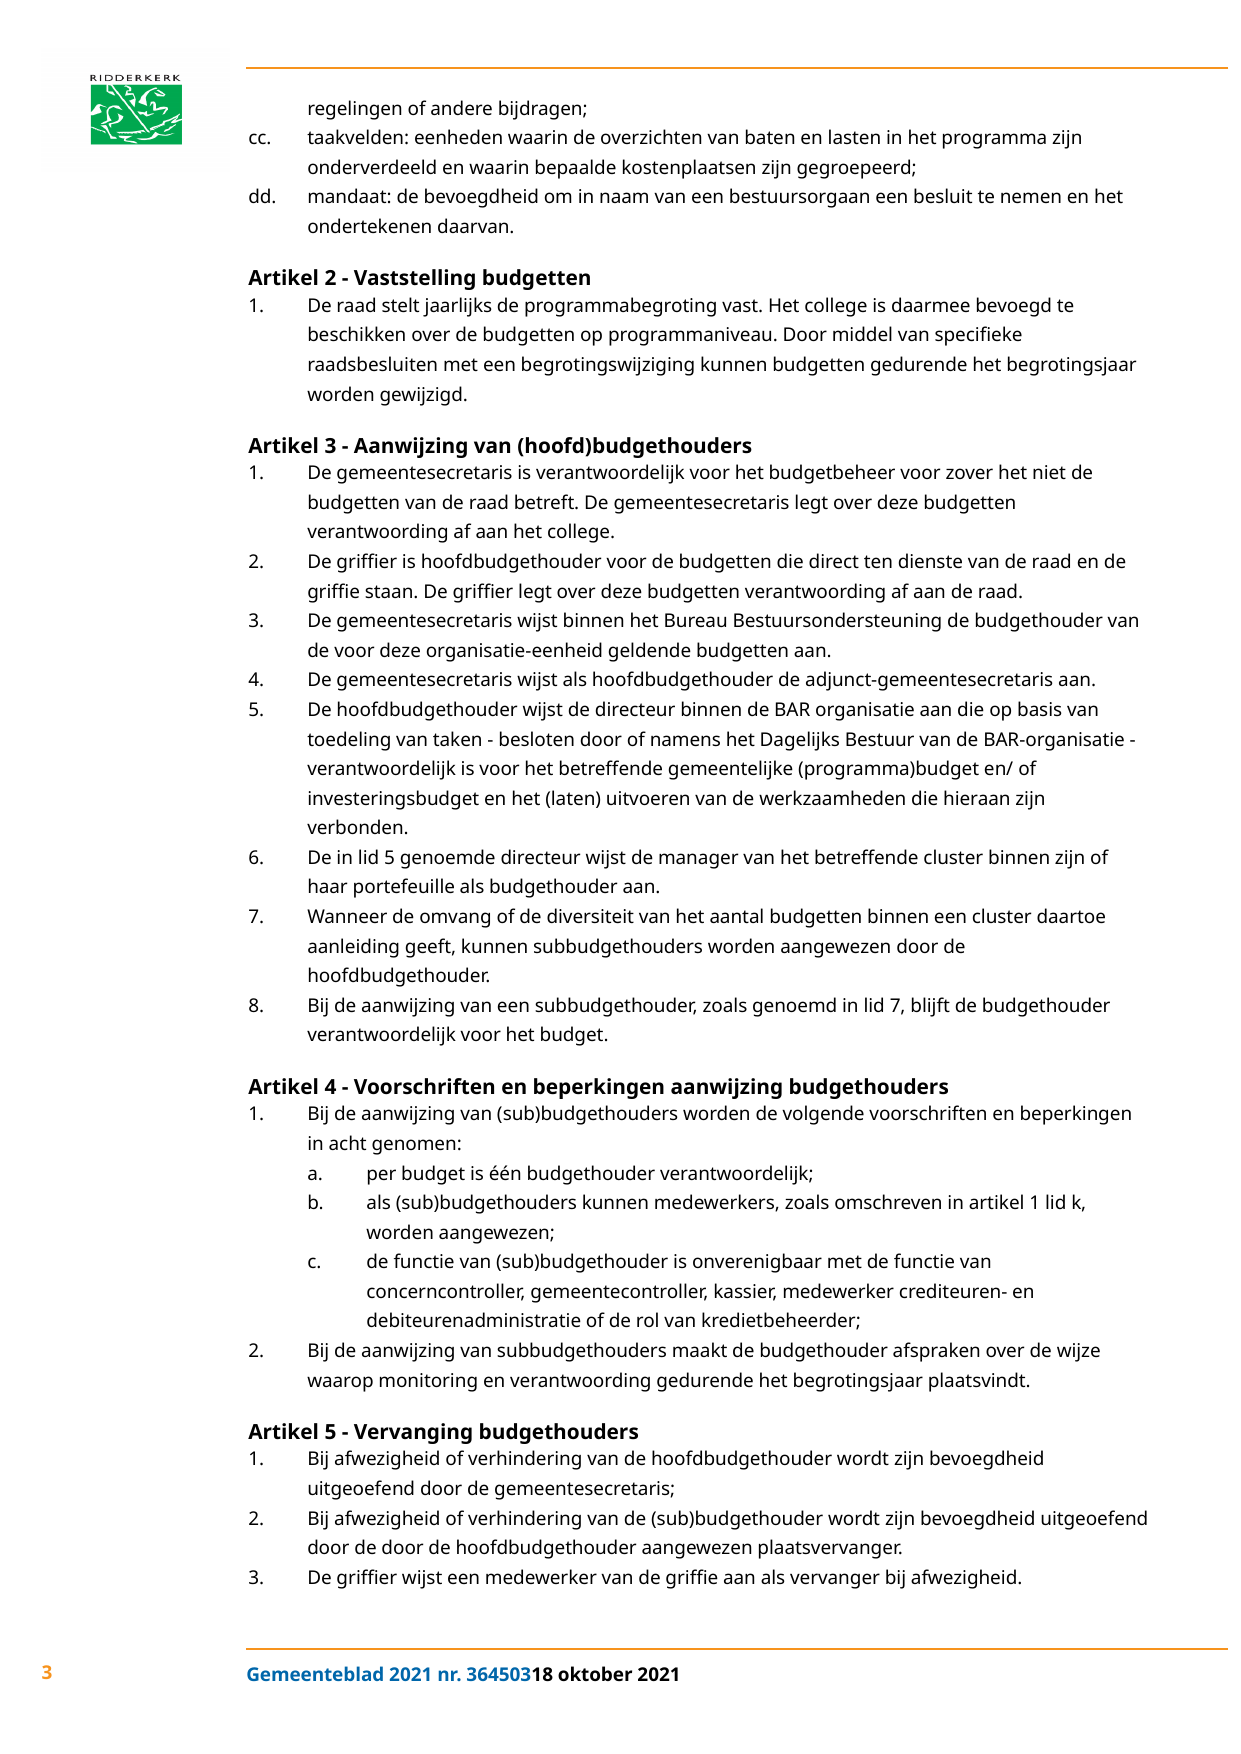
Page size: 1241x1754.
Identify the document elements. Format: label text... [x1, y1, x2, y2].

list per budget is één budgethouder verantwoordelijk; [307, 1160, 1152, 1185]
picture [41, 47, 231, 172]
list Bij de aanwijzing van (sub)budgethouders worden de volgende voorschriften en beperkingen in acht genomen: [248, 1101, 1152, 1156]
list mandaat: de bevoegdheid om in naam van een bestuursorgaan een besluit te nemen en het ondertekenen daarvan. [248, 183, 1152, 239]
list De gemeentesecretaris wijst als hoofdbudgethouder de adjunct-gemeentesecretaris aan. [248, 667, 1152, 692]
text Artikel 3 - Aanwijzing van (hoofd)budgethouders [248, 431, 1152, 459]
list Bij afwezigheid of verhindering van de (sub)budgethouder wordt zijn bevoegdheid uitgeoefend door de door de hoofdbudgethouder aangewezen plaatsvervanger. [248, 1505, 1152, 1560]
list De raad stelt jaarlijks de programmabegroting vast. Het college is daarmee bevoegd te beschikken over de budgetten op programmaniveau. Door middel van specifieke raadsbesluiten met een begrotingswijziging kunnen budgetten gedurende het begrotingsjaar worden gewijzigd. [248, 292, 1152, 406]
text Artikel 2 - Vaststelling budgetten [248, 263, 1152, 292]
list De griffier wijst een medewerker van de griffie aan als vervanger bij afwezigheid. [248, 1564, 1152, 1590]
text Artikel 5 - Vervanging budgethouders [248, 1417, 1152, 1446]
text Artikel 4 - Voorschriften en beperkingen aanwijzing budgethouders [248, 1072, 1152, 1101]
list De griffier is hoofdbudgethouder voor de budgetten die direct ten dienste van de raad en de griffie staan. De griffier legt over deze budgetten verantwoording af aan de raad. [248, 548, 1152, 604]
list Wanneer de omvang of de diversiteit van het aantal budgetten binnen een cluster daartoe aanleiding geeft, kunnen subbudgethouders worden aangewezen door de hoofdbudgethouder. [248, 903, 1152, 988]
list de functie van (sub)budgethouder is onverenigbaar met de functie van concerncontroller, gemeentecontroller, kassier, medewerker crediteuren- en debiteurenadministratie of de rol van kredietbeheerder; [307, 1248, 1152, 1333]
list regelingen of andere bijdragen; [248, 95, 1152, 121]
list Bij de aanwijzing van subbudgethouders maakt de budgethouder afspraken over de wijze waarop monitoring en verantwoording gedurende het begrotingsjaar plaatsvindt. [248, 1337, 1152, 1392]
list De in lid 5 genoemde directeur wijst de manager van het betreffende cluster binnen zijn of haar portefeuille als budgethouder aan. [248, 844, 1152, 899]
list Bij de aanwijzing van een subbudgethouder, zoals genoemd in lid 7, blijft de budgethouder verantwoordelijk voor het budget. [248, 992, 1152, 1047]
list taakvelden: eenheden waarin de overzichten van baten en lasten in het programma zijn onderverdeeld en waarin bepaalde kostenplaatsen zijn gegroepeerd; [248, 124, 1152, 180]
list De gemeentesecretaris wijst binnen het Bureau Bestuursondersteuning de budgethouder van de voor deze organisatie-eenheid geldende budgetten aan. [248, 607, 1152, 663]
list Bij afwezigheid of verhindering van de hoofdbudgethouder wordt zijn bevoegdheid uitgeoefend door de gemeentesecretaris; [248, 1446, 1152, 1501]
list De hoofdbudgethouder wijst de directeur binnen de BAR organisatie aan die op basis van toedeling van taken - besloten door of namens het Dagelijks Bestuur van de BAR-organisatie -verantwoordelijk is voor het betreffende gemeentelijke (programma)budget en/ of investeringsbudget en het (laten) uitvoeren van de werkzaamheden die hieraan zijn verbonden. [248, 696, 1152, 840]
list De gemeentesecretaris is verantwoordelijk voor het budgetbeheer voor zover het niet de budgetten van de raad betreft. De gemeentesecretaris legt over deze budgetten verantwoording af aan het college. [248, 459, 1152, 544]
list als (sub)budgethouders kunnen medewerkers, zoals omschreven in artikel 1 lid k, worden aangewezen; [307, 1189, 1152, 1244]
